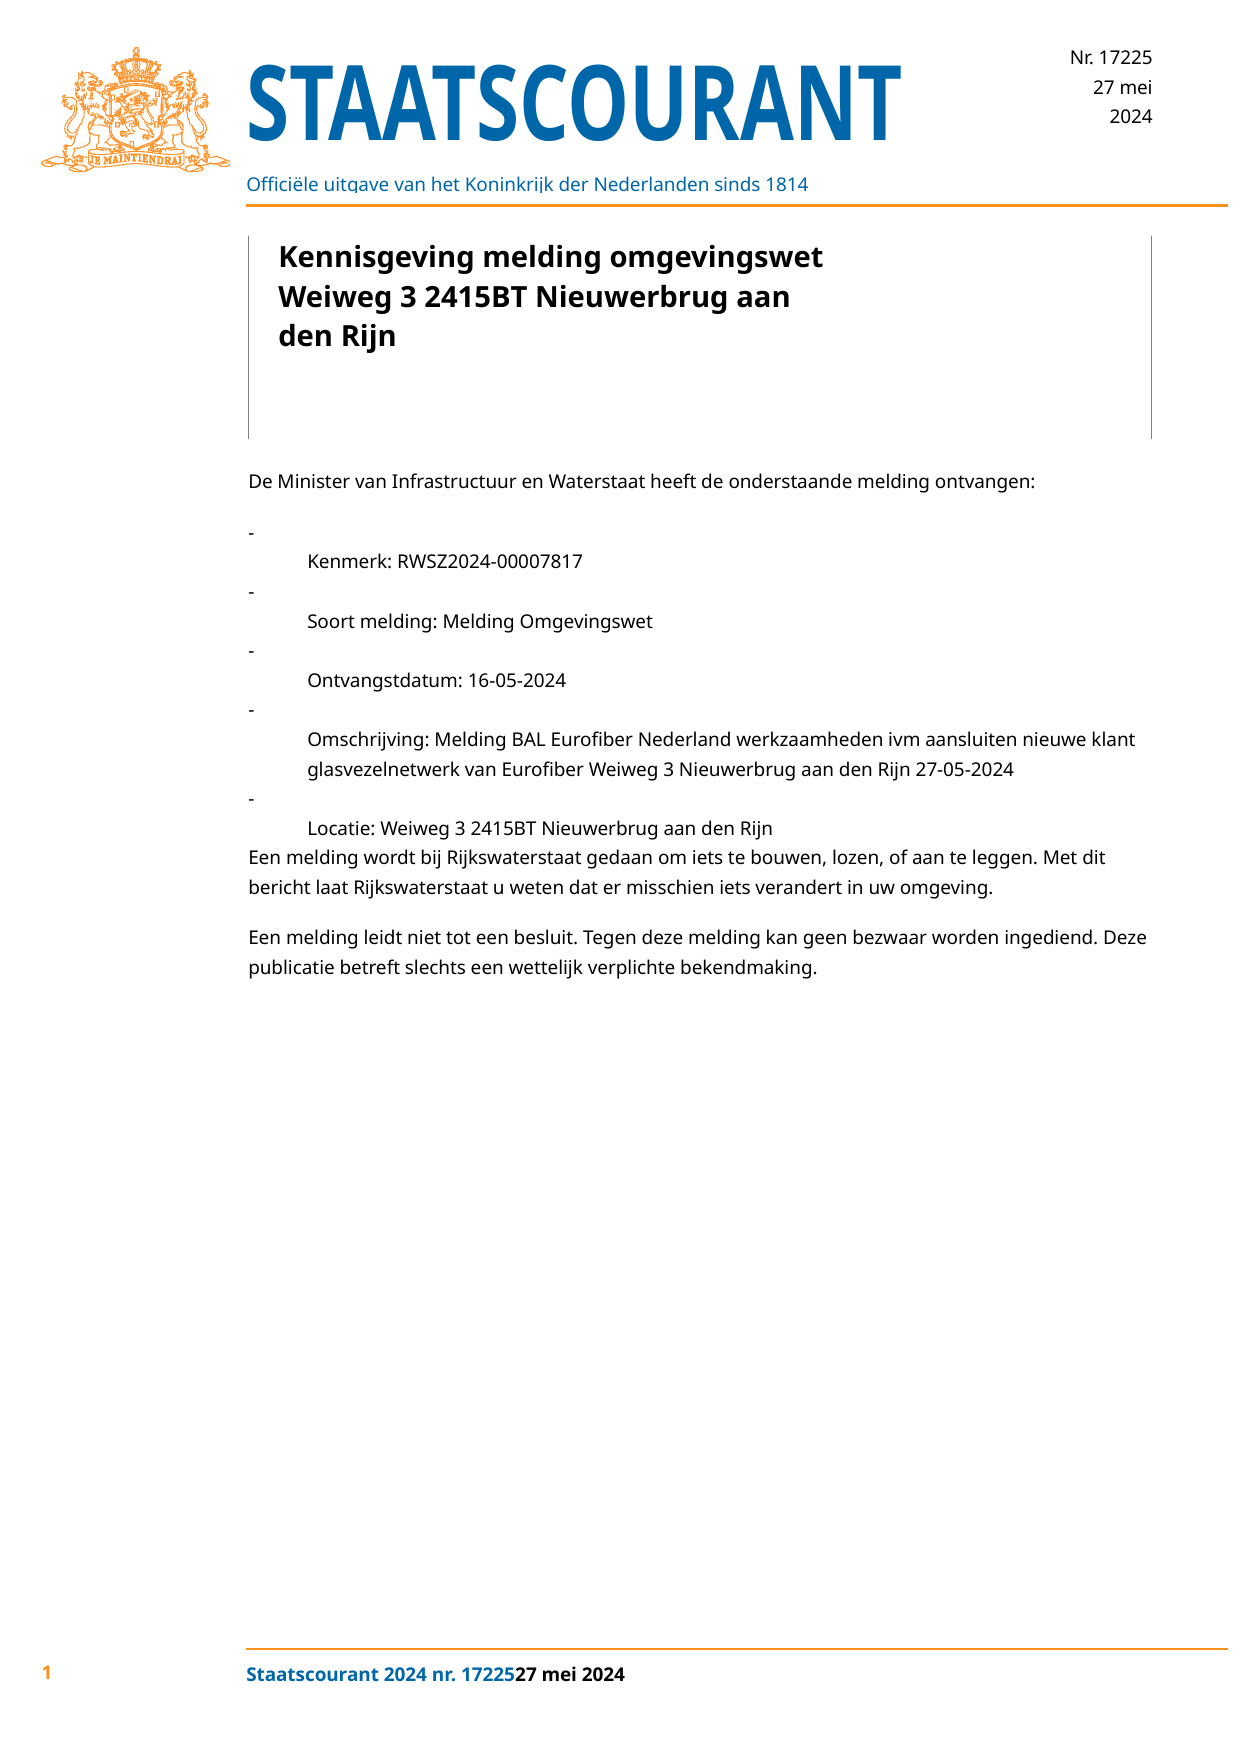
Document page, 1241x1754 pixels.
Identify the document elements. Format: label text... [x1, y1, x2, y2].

list Locatie: Weiweg 3 2415BT Nieuwerbrug aan den Rijn [248, 815, 1152, 841]
table_header Kennisgeving melding omgevingswet Weiweg 3 2415BT Nieuwerbrug aan den Rijn [249, 236, 850, 439]
list Ontvangstdatum: 16-05-2024 [248, 667, 1152, 693]
text Een melding wordt bij Rijkswaterstaat gedaan om iets te bouwen, lozen, of aan te leggen. Met dit bericht laat Rijkswaterstaat u weten dat er misschien iets verandert in uw omgeving. [248, 844, 1152, 900]
text De Minister van Infrastructuur en Waterstaat heeft de onderstaande melding ontvangen: [248, 469, 1152, 494]
table_header [850, 414, 1151, 439]
picture [41, 47, 231, 172]
table_header [1090, 236, 1151, 413]
list Kenmerk: RWSZ2024-00007817 [248, 549, 1152, 574]
table_header [850, 236, 912, 413]
list Omschrijving: Melding BAL Eurofiber Nederland werkzaamheden ivm aansluiten nieuwe klant glasvezelnetwerk van Eurofiber Weiweg 3 Nieuwerbrug aan den Rijn 27-05-2024 [248, 726, 1152, 781]
list Soort melding: Melding Omgevingswet [248, 608, 1152, 633]
text Een melding leidt niet tot een besluit. Tegen deze melding kan geen bezwaar worden ingediend. Deze publicatie betreft slechts een wettelijk verplichte bekendmaking. [248, 924, 1152, 980]
picture [912, 236, 1090, 414]
